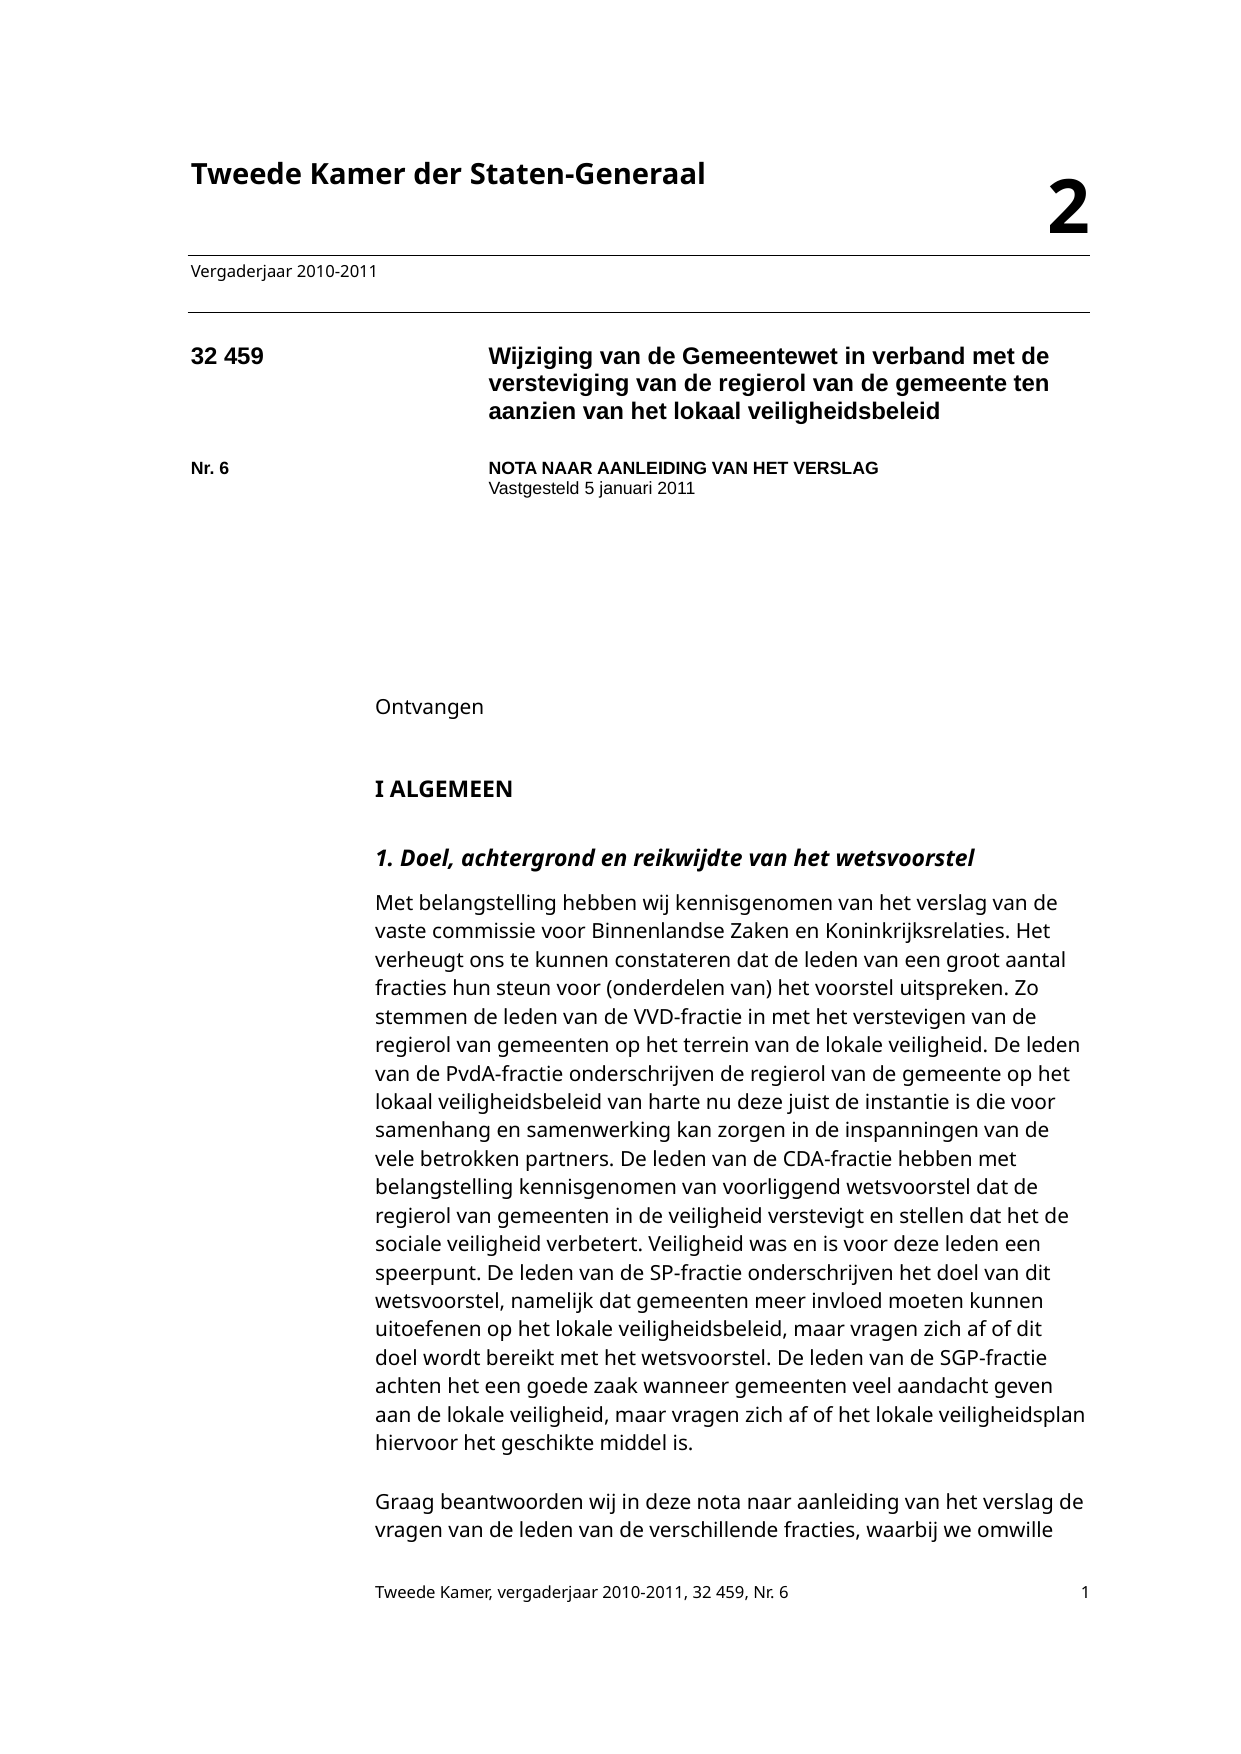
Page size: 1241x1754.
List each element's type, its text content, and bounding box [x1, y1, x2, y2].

subtitle 1. Doel, achtergrond en reikwijdte van het wetsvoorstel [375, 842, 1090, 873]
table_header 2 [910, 150, 1090, 255]
table_cell Wijziging van de Gemeentewet in verband met de versteviging van de regierol van de gemeente ten aanzien van het lokaal veiligheidsbeleid [485, 339, 1090, 454]
text Ontvangen [375, 692, 1090, 721]
table_cell [485, 256, 1090, 312]
table_cell 32 459 [188, 339, 485, 454]
table_cell [188, 313, 485, 339]
table_cell [485, 313, 1090, 339]
table_header Tweede Kamer der Staten-Generaal [188, 150, 909, 255]
text Met belangstelling hebben wij kennisgenomen van het verslag van de vaste commissie voor Binnenlandse Zaken en Koninkrijksrelaties. Het verheugt ons te kunnen constateren dat de leden van een groot aantal fracties hun steun voor (onderdelen van) het voorstel uitspreken. Zo stemmen de leden van de VVD-fractie in met het verstevigen van de regierol van gemeenten op het terrein van de lokale veiligheid. De leden van de PvdA-fractie onderschrijven de regierol van de gemeente op het lokaal veiligheidsbeleid van harte nu deze juist de instantie is die voor samenhang en samenwerking kan zorgen in de inspanningen van de vele betrokken partners. De leden van de CDA-fractie hebben met belangstelling kennisgenomen van voorliggend wetsvoorstel dat de regierol van gemeenten in de veiligheid verstevigt en stellen dat het de sociale veiligheid verbetert. Veiligheid was en is voor deze leden een speerpunt. De leden van de SP-fractie onderschrijven het doel van dit wetsvoorstel, namelijk dat gemeenten meer invloed moeten kunnen uitoefenen op het lokale veiligheidsbeleid, maar vragen zich af of dit doel wordt bereikt met het wetsvoorstel. De leden van de SGP-fractie achten het een goede zaak wanneer gemeenten veel aandacht geven aan de lokale veiligheid, maar vragen zich af of het lokale veiligheidsplan hiervoor het geschikte middel is. [375, 888, 1090, 1457]
table_cell NOTA NAAR AANLEIDING VAN HET VERSLAG Vastgesteld 5 januari 2011 [485, 455, 1090, 573]
subtitle I ALGEMEEN [375, 773, 1090, 804]
text Graag beantwoorden wij in deze nota naar aanleiding van het verslag de vragen van de leden van de verschillende fracties, waarbij we omwille [375, 1487, 1090, 1544]
table_cell Nr. 6 [188, 455, 485, 573]
table_cell Vergaderjaar 2010-2011 [188, 256, 485, 312]
